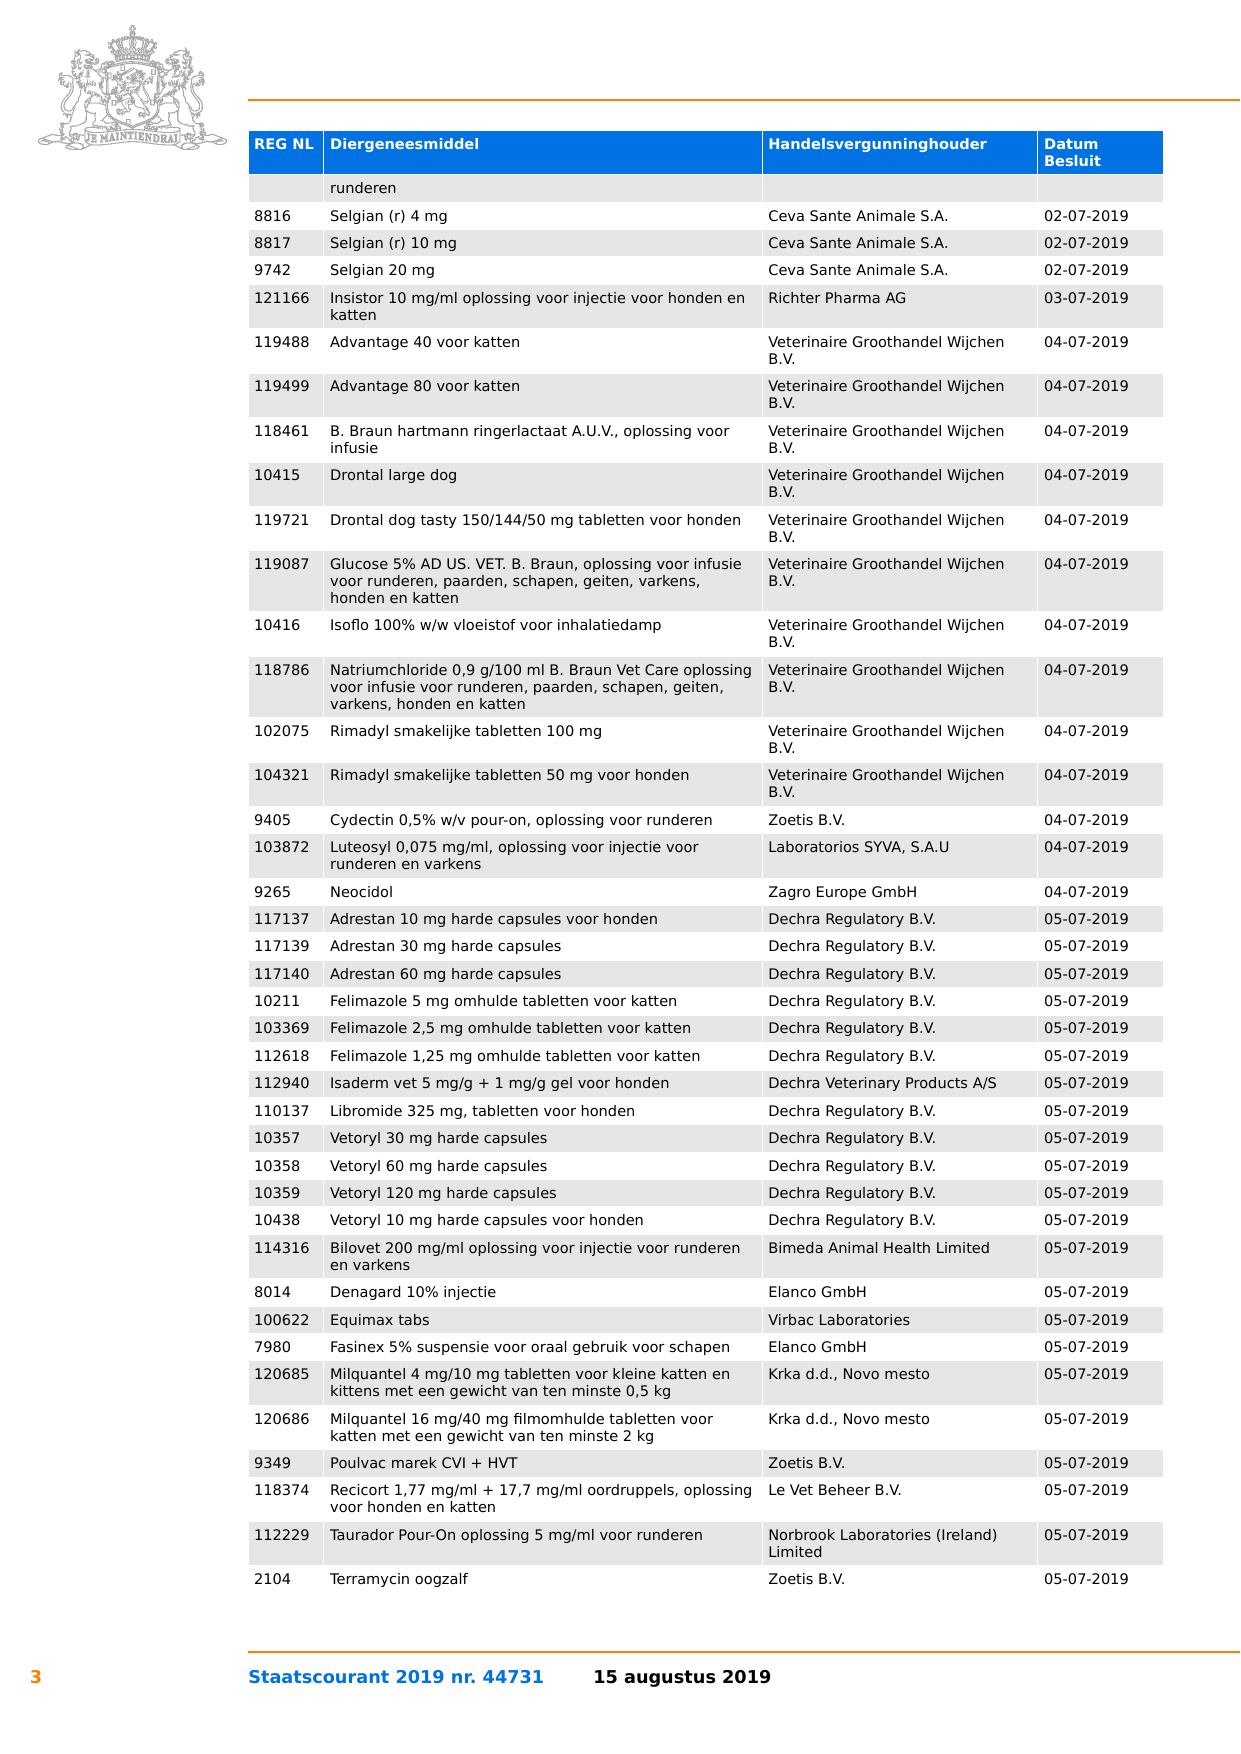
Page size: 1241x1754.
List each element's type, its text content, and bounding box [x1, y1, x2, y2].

table_cell Poulvac marek CVI + HVT [324, 1450, 762, 1477]
table_cell 05-07-2019 [1038, 1043, 1163, 1069]
table_cell 05-07-2019 [1038, 1208, 1163, 1234]
table_cell Vetoryl 60 mg harde capsules [324, 1153, 762, 1179]
table_cell Zoetis B.V. [763, 1450, 1037, 1477]
table_cell Ceva Sante Animale S.A. [763, 258, 1037, 284]
table_cell Vetoryl 120 mg harde capsules [324, 1180, 762, 1206]
table_cell 04-07-2019 [1038, 507, 1163, 550]
table_cell 2104 [249, 1566, 323, 1593]
table_cell 10211 [249, 988, 323, 1015]
table_cell Advantage 40 voor katten [324, 329, 762, 373]
table_cell Veterinaire Groothandel Wijchen B.V. [763, 507, 1037, 550]
table_cell Adrestan 60 mg harde capsules [324, 961, 762, 987]
table_cell 10416 [249, 613, 323, 656]
table_cell Neocidol [324, 879, 762, 905]
table_cell [249, 175, 323, 202]
table_cell 112229 [249, 1522, 323, 1565]
table_cell Dechra Regulatory B.V. [763, 906, 1037, 932]
table_cell 112940 [249, 1071, 323, 1097]
table_cell 05-07-2019 [1038, 1334, 1163, 1360]
table_cell 05-07-2019 [1038, 1566, 1163, 1593]
table_cell 02-07-2019 [1038, 230, 1163, 256]
table_cell 9265 [249, 879, 323, 905]
table_cell 05-07-2019 [1038, 1153, 1163, 1179]
table_cell Veterinaire Groothandel Wijchen B.V. [763, 329, 1037, 373]
table_cell Terramycin oogzalf [324, 1566, 762, 1593]
table_cell Felimazole 1,25 mg omhulde tabletten voor katten [324, 1043, 762, 1069]
table_cell 9742 [249, 258, 323, 284]
table_cell Drontal large dog [324, 463, 762, 506]
table_cell 118461 [249, 418, 323, 461]
table_cell 04-07-2019 [1038, 551, 1163, 611]
table_cell 04-07-2019 [1038, 879, 1163, 905]
table_cell Milquantel 16 mg/40 mg filmomhulde tabletten voor katten met een gewicht van ten minste 2 kg [324, 1406, 762, 1449]
table_header REG NL [249, 131, 323, 174]
table_cell Richter Pharma AG [763, 285, 1037, 328]
table_cell 100622 [249, 1307, 323, 1333]
table_cell 103369 [249, 1016, 323, 1042]
table_cell 05-07-2019 [1038, 1279, 1163, 1306]
table_cell 04-07-2019 [1038, 463, 1163, 506]
table_cell 10438 [249, 1208, 323, 1234]
table_cell 05-07-2019 [1038, 1125, 1163, 1152]
table_cell 04-07-2019 [1038, 418, 1163, 461]
table_cell 05-07-2019 [1038, 906, 1163, 932]
table_cell Zagro Europe GmbH [763, 879, 1037, 905]
table_cell Dechra Veterinary Products A/S [763, 1071, 1037, 1097]
table_cell Vetoryl 10 mg harde capsules voor honden [324, 1208, 762, 1234]
table_cell 114316 [249, 1235, 323, 1278]
table_cell Le Vet Beheer B.V. [763, 1478, 1037, 1521]
table_cell 02-07-2019 [1038, 258, 1163, 284]
table_cell 04-07-2019 [1038, 834, 1163, 878]
table_cell 10357 [249, 1125, 323, 1152]
table_cell 118374 [249, 1478, 323, 1521]
table_cell Isaderm vet 5 mg/g + 1 mg/g gel voor honden [324, 1071, 762, 1097]
table_cell Veterinaire Groothandel Wijchen B.V. [763, 463, 1037, 506]
table_cell 117139 [249, 934, 323, 960]
table_cell 04-07-2019 [1038, 763, 1163, 806]
table_cell Elanco GmbH [763, 1334, 1037, 1360]
table_header Datum Besluit [1038, 131, 1163, 174]
table_cell 05-07-2019 [1038, 1406, 1163, 1449]
table_cell [763, 175, 1037, 202]
table_cell 04-07-2019 [1038, 613, 1163, 656]
table_cell 10415 [249, 463, 323, 506]
table_cell 05-07-2019 [1038, 1522, 1163, 1565]
table_cell Elanco GmbH [763, 1279, 1037, 1306]
table_cell 05-07-2019 [1038, 1478, 1163, 1521]
table_cell Dechra Regulatory B.V. [763, 1180, 1037, 1206]
table_cell runderen [324, 175, 762, 202]
table_cell Dechra Regulatory B.V. [763, 1208, 1037, 1234]
table_cell Selgian (r) 10 mg [324, 230, 762, 256]
table_cell [1038, 175, 1163, 202]
table_cell Veterinaire Groothandel Wijchen B.V. [763, 374, 1037, 417]
table_cell Dechra Regulatory B.V. [763, 1153, 1037, 1179]
table_cell Dechra Regulatory B.V. [763, 934, 1037, 960]
table_cell 119721 [249, 507, 323, 550]
table_cell 02-07-2019 [1038, 203, 1163, 229]
table_cell B. Braun hartmann ringerlactaat A.U.V., oplossing voor infusie [324, 418, 762, 461]
table_cell 8817 [249, 230, 323, 256]
table_cell Laboratorios SYVA, S.A.U [763, 834, 1037, 878]
table_cell Ceva Sante Animale S.A. [763, 230, 1037, 256]
table_cell 04-07-2019 [1038, 329, 1163, 373]
table_cell 110137 [249, 1098, 323, 1124]
table_cell 03-07-2019 [1038, 285, 1163, 328]
table_cell Equimax tabs [324, 1307, 762, 1333]
table_cell Selgian 20 mg [324, 258, 762, 284]
table_cell 119488 [249, 329, 323, 373]
table_cell 05-07-2019 [1038, 1180, 1163, 1206]
table_cell 118786 [249, 657, 323, 717]
table_cell Luteosyl 0,075 mg/ml, oplossing voor injectie voor runderen en varkens [324, 834, 762, 878]
table_cell Dechra Regulatory B.V. [763, 988, 1037, 1015]
table_cell Zoetis B.V. [763, 1566, 1037, 1593]
table_cell 121166 [249, 285, 323, 328]
table_cell Taurador Pour-On oplossing 5 mg/ml voor runderen [324, 1522, 762, 1565]
table_cell Dechra Regulatory B.V. [763, 1125, 1037, 1152]
table_cell 05-07-2019 [1038, 1235, 1163, 1278]
table_cell 119499 [249, 374, 323, 417]
table_cell 117140 [249, 961, 323, 987]
table_cell Krka d.d., Novo mesto [763, 1406, 1037, 1449]
table_cell Zoetis B.V. [763, 807, 1037, 833]
table_cell 05-07-2019 [1038, 1361, 1163, 1405]
table_cell Bilovet 200 mg/ml oplossing voor injectie voor runderen en varkens [324, 1235, 762, 1278]
table_cell Recicort 1,77 mg/ml + 17,7 mg/ml oordruppels, oplossing voor honden en katten [324, 1478, 762, 1521]
table_cell 104321 [249, 763, 323, 806]
table_cell Milquantel 4 mg/10 mg tabletten voor kleine katten en kittens met een gewicht van ten minste 0,5 kg [324, 1361, 762, 1405]
table_cell Dechra Regulatory B.V. [763, 1098, 1037, 1124]
table_cell 119087 [249, 551, 323, 611]
table_cell 05-07-2019 [1038, 1071, 1163, 1097]
table_cell Veterinaire Groothandel Wijchen B.V. [763, 613, 1037, 656]
table_cell 102075 [249, 718, 323, 762]
table_cell Libromide 325 mg, tabletten voor honden [324, 1098, 762, 1124]
table_cell Krka d.d., Novo mesto [763, 1361, 1037, 1405]
table_cell Dechra Regulatory B.V. [763, 1016, 1037, 1042]
table_cell 05-07-2019 [1038, 1450, 1163, 1477]
table_cell Adrestan 30 mg harde capsules [324, 934, 762, 960]
table_cell 112618 [249, 1043, 323, 1069]
table_cell 7980 [249, 1334, 323, 1360]
table_cell Veterinaire Groothandel Wijchen B.V. [763, 718, 1037, 762]
table_cell Veterinaire Groothandel Wijchen B.V. [763, 657, 1037, 717]
picture [38, 25, 227, 150]
table_cell Cydectin 0,5% w/v pour-on, oplossing voor runderen [324, 807, 762, 833]
table_cell 10358 [249, 1153, 323, 1179]
table_cell 05-07-2019 [1038, 1307, 1163, 1333]
table_cell Rimadyl smakelijke tabletten 50 mg voor honden [324, 763, 762, 806]
table_cell Veterinaire Groothandel Wijchen B.V. [763, 418, 1037, 461]
table_cell Glucose 5% AD US. VET. B. Braun, oplossing voor infusie voor runderen, paarden, schapen, geiten, varkens, honden en katten [324, 551, 762, 611]
table_cell 05-07-2019 [1038, 988, 1163, 1015]
table_cell Veterinaire Groothandel Wijchen B.V. [763, 763, 1037, 806]
table_cell 05-07-2019 [1038, 961, 1163, 987]
table_cell 120685 [249, 1361, 323, 1405]
table_cell Drontal dog tasty 150/144/50 mg tabletten voor honden [324, 507, 762, 550]
table_cell Fasinex 5% suspensie voor oraal gebruik voor schapen [324, 1334, 762, 1360]
table_cell Denagard 10% injectie [324, 1279, 762, 1306]
table_header Handelsvergunninghouder [763, 131, 1037, 174]
table_cell 04-07-2019 [1038, 807, 1163, 833]
table_cell 8816 [249, 203, 323, 229]
table_cell Isoflo 100% w/w vloeistof voor inhalatiedamp [324, 613, 762, 656]
table_cell 9405 [249, 807, 323, 833]
table_cell Norbrook Laboratories (Ireland) Limited [763, 1522, 1037, 1565]
table_cell Adrestan 10 mg harde capsules voor honden [324, 906, 762, 932]
table_cell Felimazole 2,5 mg omhulde tabletten voor katten [324, 1016, 762, 1042]
table_cell Dechra Regulatory B.V. [763, 1043, 1037, 1069]
table_cell Ceva Sante Animale S.A. [763, 203, 1037, 229]
table_cell Rimadyl smakelijke tabletten 100 mg [324, 718, 762, 762]
table_cell Felimazole 5 mg omhulde tabletten voor katten [324, 988, 762, 1015]
table_cell 04-07-2019 [1038, 718, 1163, 762]
table_cell 05-07-2019 [1038, 1016, 1163, 1042]
table_cell Veterinaire Groothandel Wijchen B.V. [763, 551, 1037, 611]
table_cell Advantage 80 voor katten [324, 374, 762, 417]
table_cell 103872 [249, 834, 323, 878]
table_cell Selgian (r) 4 mg [324, 203, 762, 229]
table_cell Natriumchloride 0,9 g/100 ml B. Braun Vet Care oplossing voor infusie voor runderen, paarden, schapen, geiten, varkens, honden en katten [324, 657, 762, 717]
table_cell Dechra Regulatory B.V. [763, 961, 1037, 987]
table_cell Bimeda Animal Health Limited [763, 1235, 1037, 1278]
table_cell Virbac Laboratories [763, 1307, 1037, 1333]
table_cell 120686 [249, 1406, 323, 1449]
table_cell 04-07-2019 [1038, 374, 1163, 417]
table_cell 117137 [249, 906, 323, 932]
table_cell 8014 [249, 1279, 323, 1306]
table_cell 05-07-2019 [1038, 1098, 1163, 1124]
table_cell Vetoryl 30 mg harde capsules [324, 1125, 762, 1152]
table_cell 9349 [249, 1450, 323, 1477]
table_cell Insistor 10 mg/ml oplossing voor injectie voor honden en katten [324, 285, 762, 328]
table_cell 04-07-2019 [1038, 657, 1163, 717]
table_cell 10359 [249, 1180, 323, 1206]
table_header Diergeneesmiddel [324, 131, 762, 174]
table_cell 05-07-2019 [1038, 934, 1163, 960]
